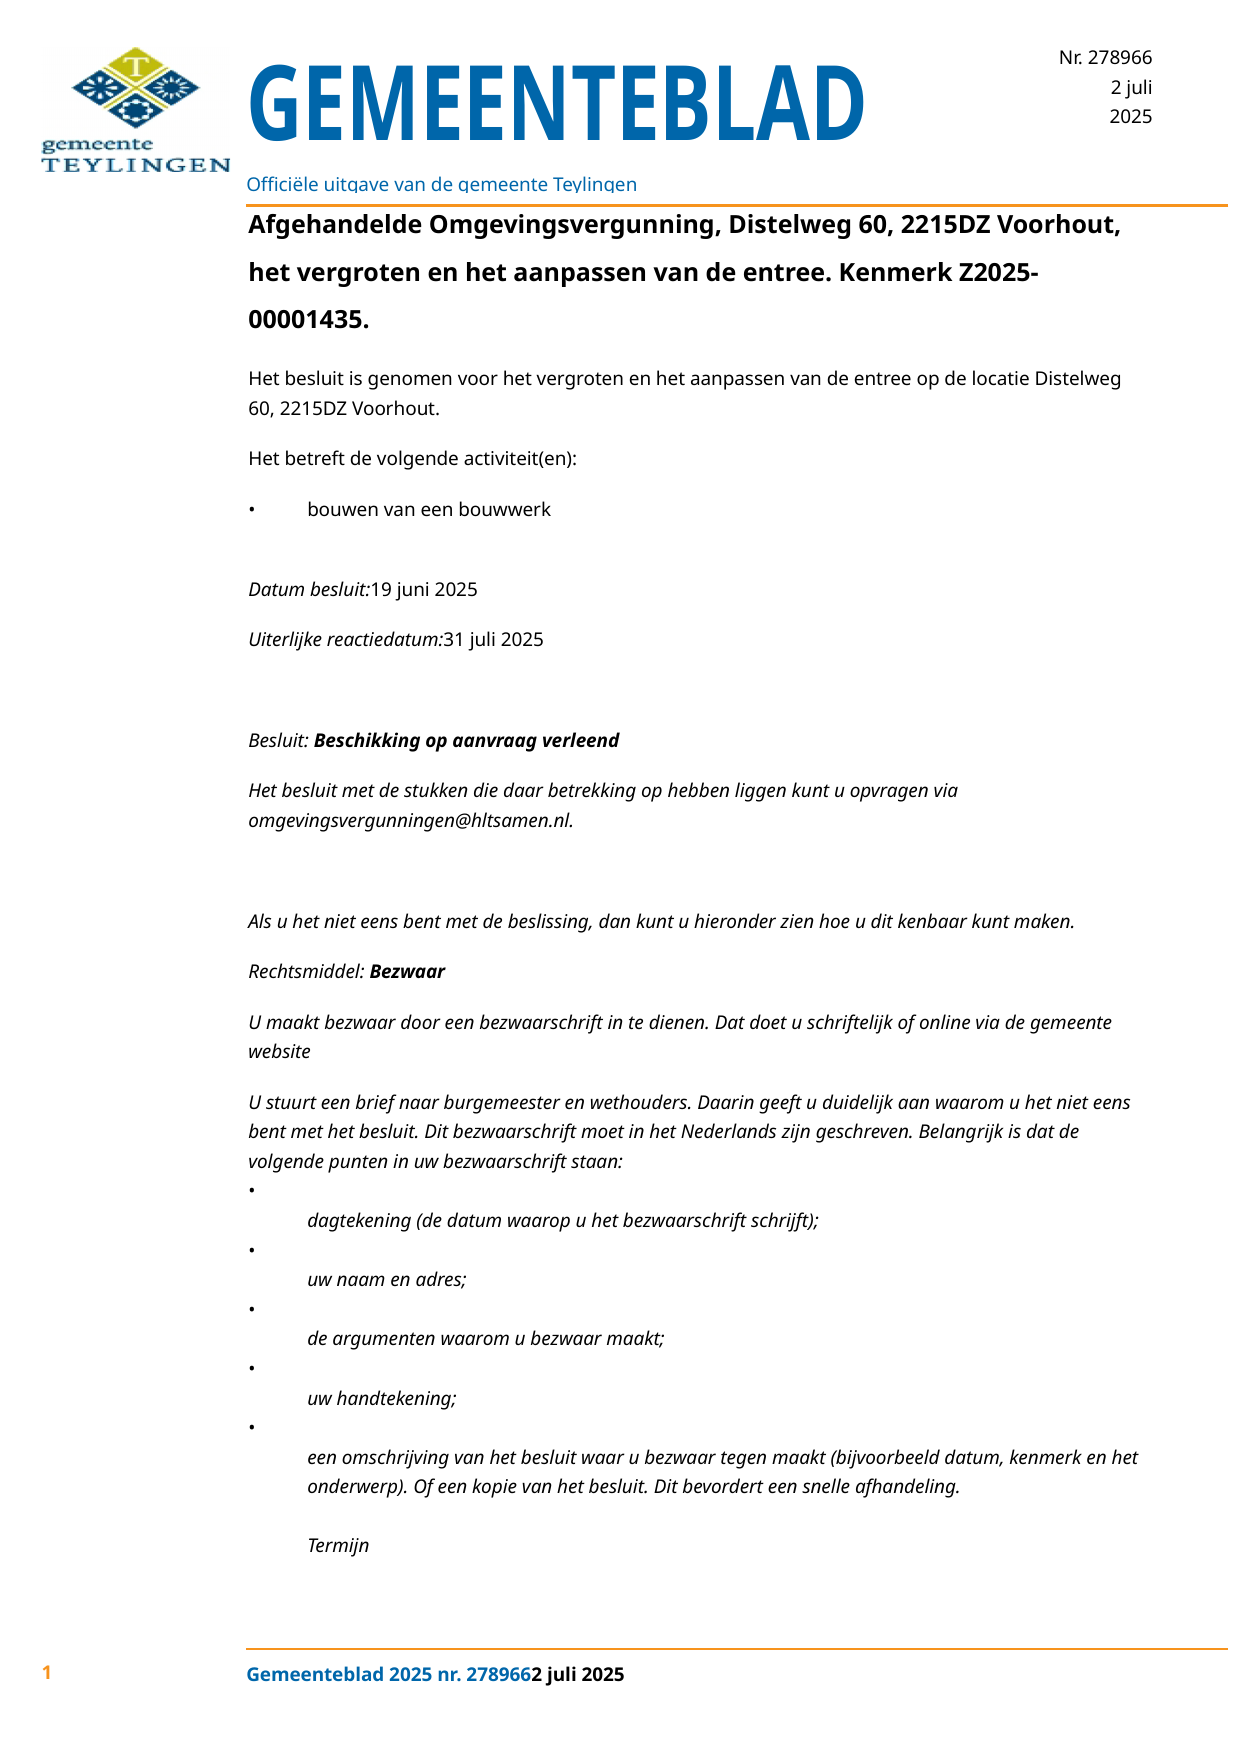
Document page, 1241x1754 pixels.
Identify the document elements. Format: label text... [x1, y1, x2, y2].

picture [41, 47, 231, 172]
list uw handtekening; [248, 1385, 1152, 1410]
text U stuurt een brief naar burgemeester en wethouders. Daarin geeft u duidelijk aan waarom u het niet eens bent met het besluit. Dit bezwaarschrift moet in het Nederlands zijn geschreven. Belangrijk is dat de volgende punten in uw bezwaarschrift staan: [248, 1089, 1152, 1174]
list uw naam en adres; [248, 1266, 1152, 1292]
text Uiterlijke reactiedatum:31 juli 2025 [248, 626, 1152, 652]
text Afgehandelde Omgevingsvergunning, Distelweg 60, 2215DZ Voorhout, het vergroten en het aanpassen van de entree. Kenmerk Z2025-00001435. [248, 207, 1152, 336]
text Als u het niet eens bent met de beslissing, dan kunt u hieronder zien hoe u dit kenbaar kunt maken. [248, 908, 1152, 934]
list bouwen van een bouwwerk [248, 496, 1152, 522]
list de argumenten waarom u bezwaar maakt; [248, 1326, 1152, 1351]
list een omschrijving van het besluit waar u bezwaar tegen maakt (bijvoorbeeld datum, kenmerk en het onderwerp). Of een kopie van het besluit. Dit bevordert een snelle afhandeling. [248, 1444, 1152, 1499]
text Het besluit met de stukken die daar betrekking op hebben liggen kunt u opvragen via omgevingsvergunningen@hltsamen.nl. [248, 778, 1152, 833]
text U maakt bezwaar door een bezwaarschrift in te dienen. Dat doet u schriftelijk of online via de gemeente website [248, 1009, 1152, 1064]
text Het besluit is genomen voor het vergroten en het aanpassen van de entree op de locatie Distelweg 60, 2215DZ Voorhout. [248, 366, 1152, 421]
text Het betreft de volgende activiteit(en): [248, 446, 1152, 471]
list dagtekening (de datum waarop u het bezwaarschrift schrijft); [248, 1207, 1152, 1233]
list Termijn [248, 1533, 1152, 1558]
text Besluit: Beschikking op aanvraag verleend [248, 727, 1152, 753]
text Datum besluit:19 juni 2025 [248, 576, 1152, 602]
text Rechtsmiddel: Bezwaar [248, 958, 1152, 984]
